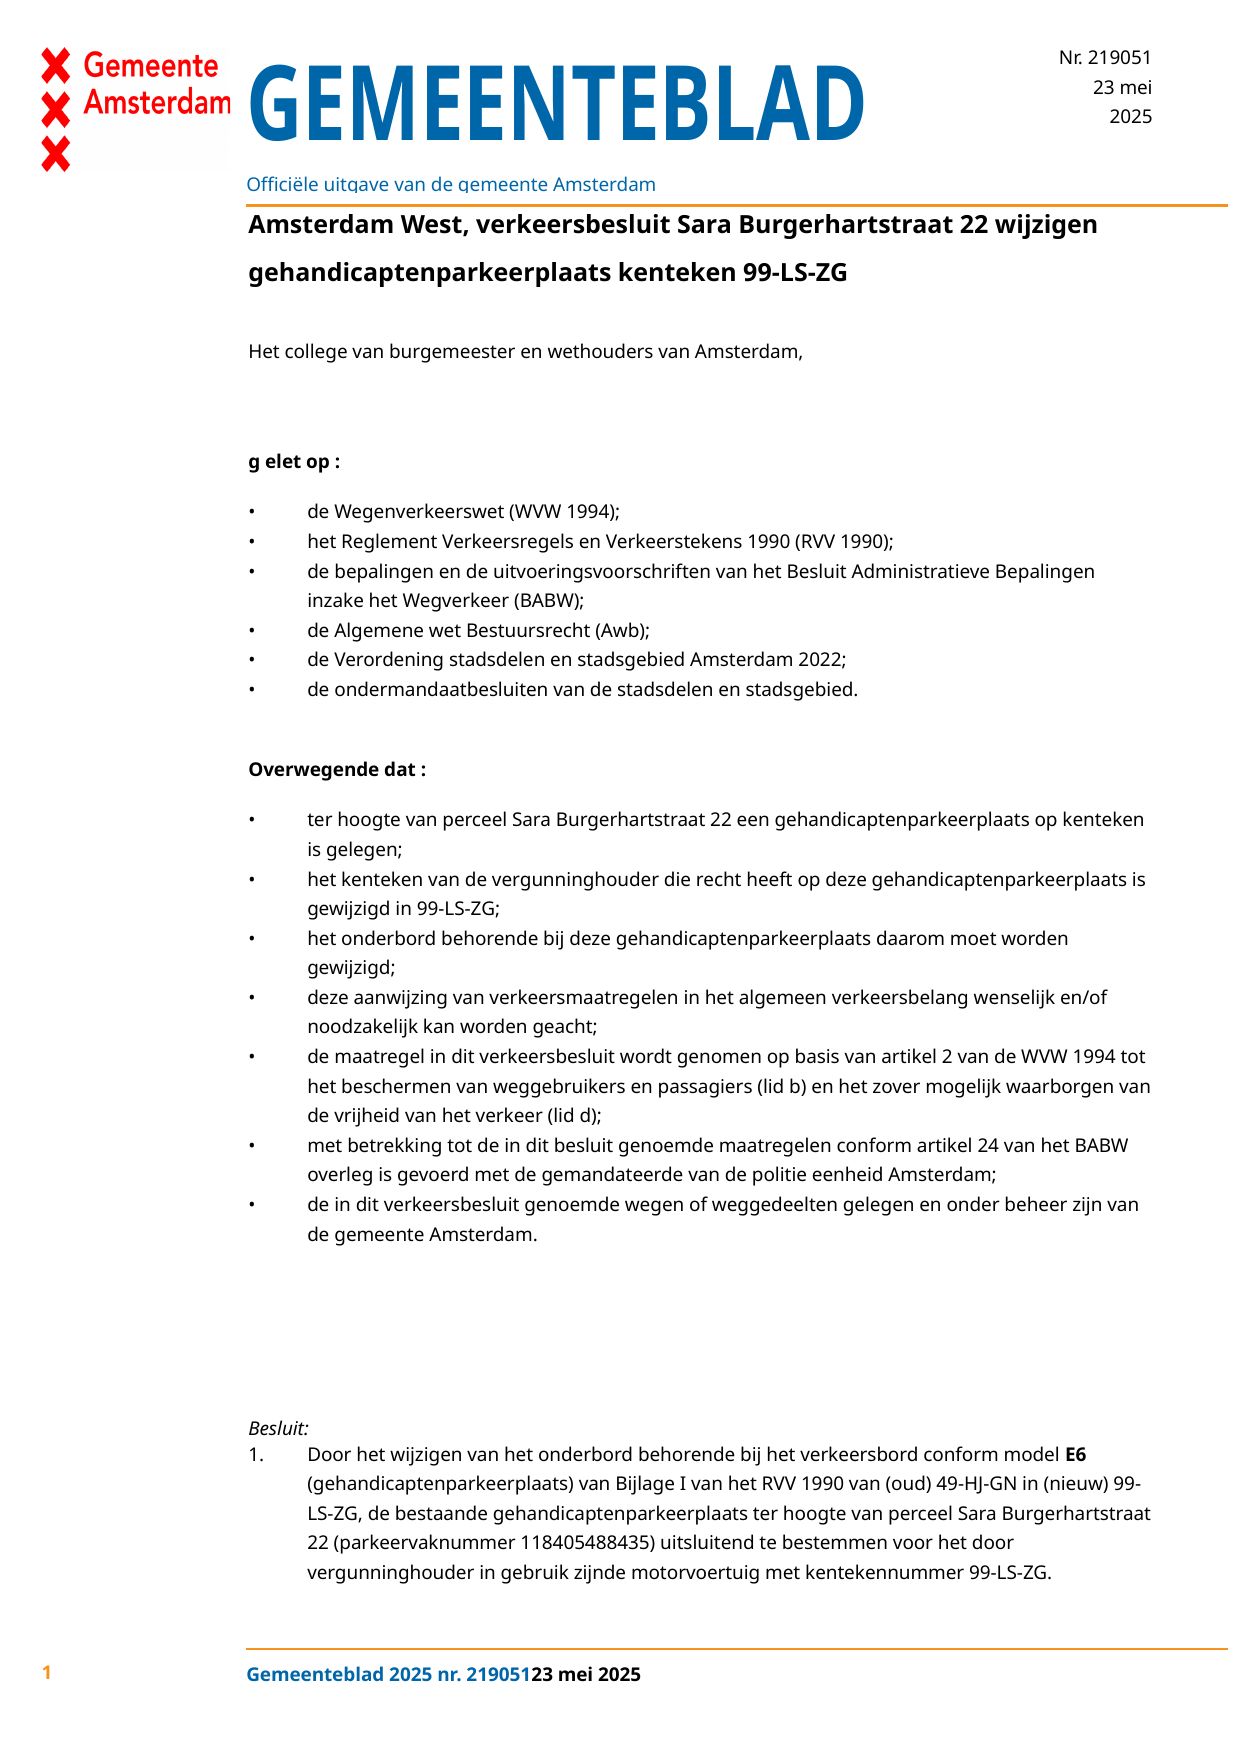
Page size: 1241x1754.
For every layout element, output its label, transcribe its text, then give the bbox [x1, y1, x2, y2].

text g elet op : [248, 448, 1152, 474]
list Door het wijzigen van het onderbord behorende bij het verkeersbord conform model E6 (gehandicaptenparkeerplaats) van Bijlage I van het RVV 1990 van (oud) 49-HJ-GN in (nieuw) 99-LS-ZG, de bestaande gehandicaptenparkeerplaats ter hoogte van perceel Sara Burgerhartstraat 22 (parkeervaknummer 118405488435) uitsluitend te bestemmen voor het door vergunninghouder in gebruik zijnde motorvoertuig met kentekennummer 99-LS-ZG. [248, 1441, 1152, 1585]
list de ondermandaatbesluiten van de stadsdelen en stadsgebied. [248, 676, 1152, 702]
list de Verordening stadsdelen en stadsgebied Amsterdam 2022; [248, 647, 1152, 672]
picture [41, 47, 231, 172]
list de in dit verkeersbesluit genoemde wegen of weggedeelten gelegen en onder beheer zijn van de gemeente Amsterdam. [248, 1191, 1152, 1246]
text Besluit: [248, 1415, 1152, 1441]
list ter hoogte van perceel Sara Burgerhartstraat 22 een gehandicaptenparkeerplaats op kenteken is gelegen; [248, 807, 1152, 862]
list de Algemene wet Bestuursrecht (Awb); [248, 617, 1152, 643]
list deze aanwijzing van verkeersmaatregelen in het algemeen verkeersbelang wenselijk en/of noodzakelijk kan worden geacht; [248, 984, 1152, 1039]
list het onderbord behorende bij deze gehandicaptenparkeerplaats daarom moet worden gewijzigd; [248, 925, 1152, 980]
list het Reglement Verkeersregels en Verkeerstekens 1990 (RVV 1990); [248, 528, 1152, 554]
text Amsterdam West, verkeersbesluit Sara Burgerhartstraat 22 wijzigen gehandicaptenparkeerplaats kenteken 99-LS-ZG [248, 207, 1152, 288]
list de Wegenverkeerswet (WVW 1994); [248, 499, 1152, 524]
list het kenteken van de vergunninghouder die recht heeft op deze gehandicaptenparkeerplaats is gewijzigd in 99-LS-ZG; [248, 866, 1152, 921]
text Overwegende dat : [248, 756, 1152, 782]
text Het college van burgemeester en wethouders van Amsterdam, [248, 339, 1152, 364]
list de bepalingen en de uitvoeringsvoorschriften van het Besluit Administratieve Bepalingen inzake het Wegverkeer (BABW); [248, 558, 1152, 613]
list de maatregel in dit verkeersbesluit wordt genomen op basis van artikel 2 van de WVW 1994 tot het beschermen van weggebruikers en passagiers (lid b) en het zover mogelijk waarborgen van de vrijheid van het verkeer (lid d); [248, 1043, 1152, 1128]
list met betrekking tot de in dit besluit genoemde maatregelen conform artikel 24 van het BABW overleg is gevoerd met de gemandateerde van de politie eenheid Amsterdam; [248, 1132, 1152, 1187]
